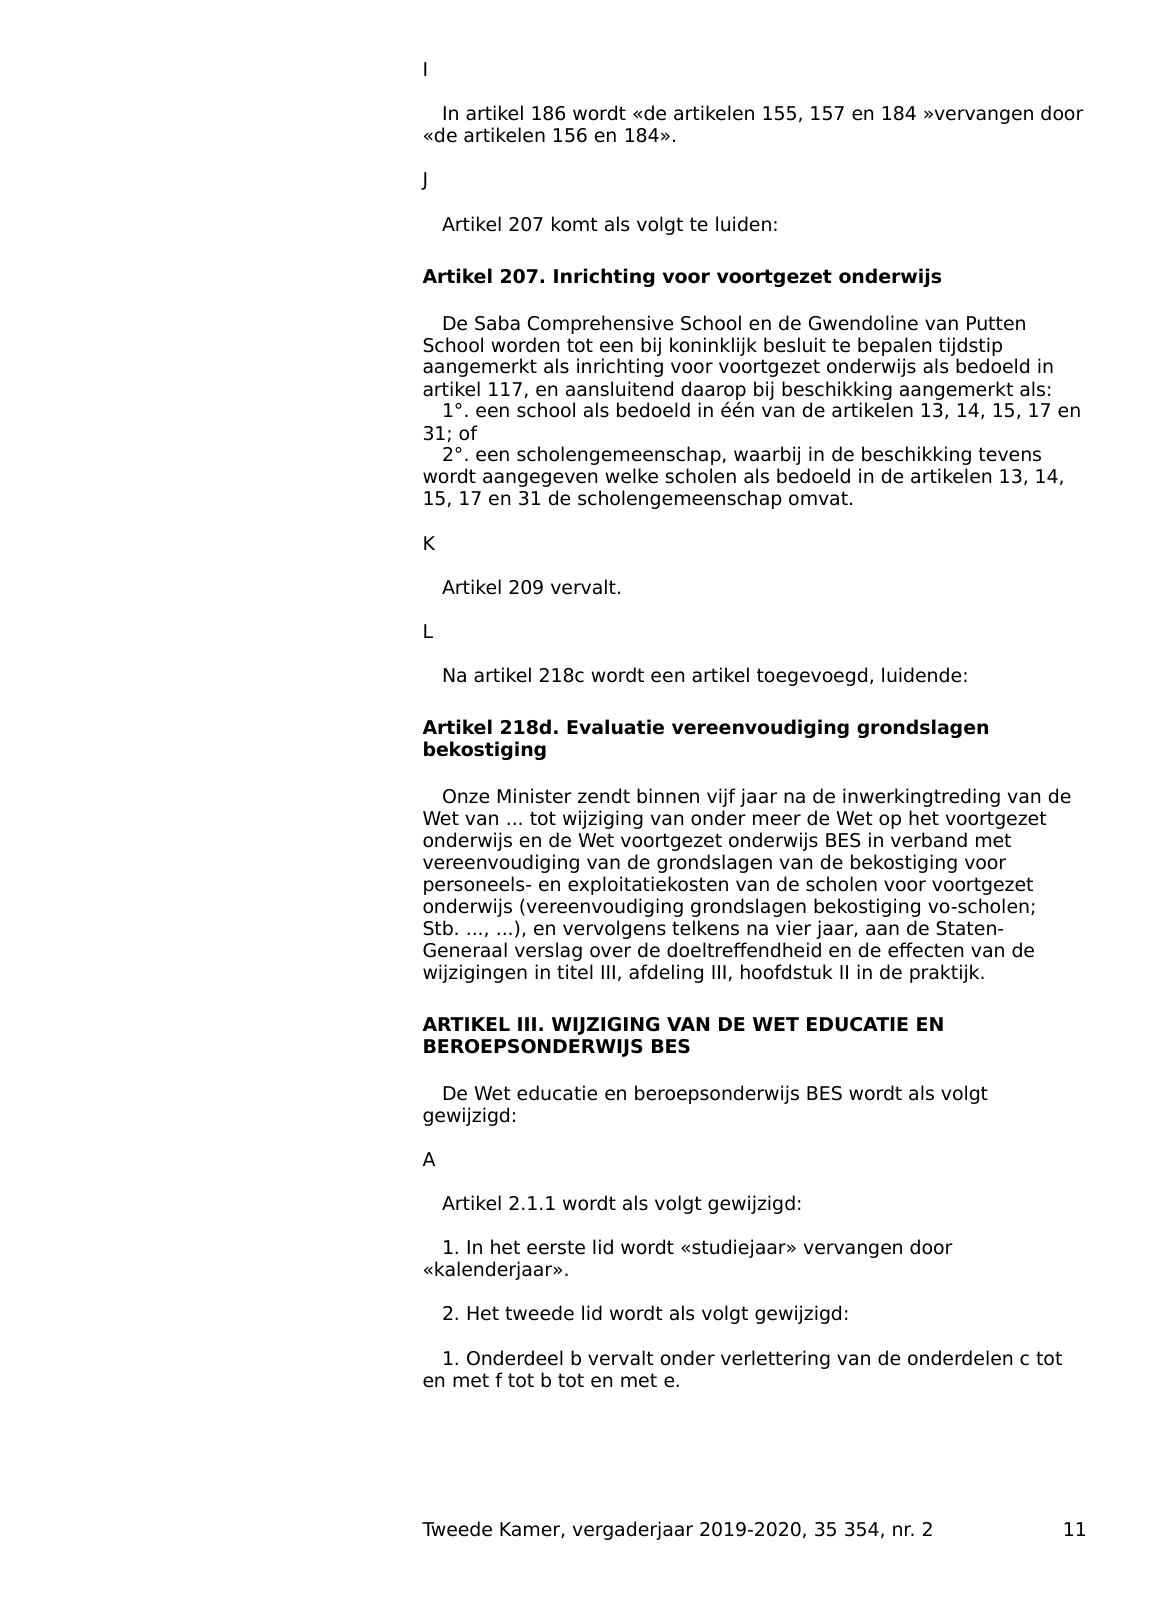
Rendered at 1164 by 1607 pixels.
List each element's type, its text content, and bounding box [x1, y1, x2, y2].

text K [422, 532, 1087, 554]
subtitle ARTIKEL III. WIJZIGING VAN DE WET EDUCATIE EN BEROEPSONDERWIJS BES [422, 1014, 1087, 1058]
text Onze Minister zendt binnen vijf jaar na de inwerkingtreding van de Wet van ... tot wijziging van onder meer de Wet op het voortgezet onderwijs en de Wet voortgezet onderwijs BES in verband met vereenvoudiging van de grondslagen van de bekostiging voor personeels- en exploitatiekosten van de scholen voor voortgezet onderwijs (vereenvoudiging grondslagen bekostiging vo-scholen; Stb. ..., ...), en vervolgens telkens na vier jaar, aan de Staten-Generaal verslag over de doeltreffendheid en de effecten van de wijzigingen in titel III, afdeling III, hoofdstuk II in de praktijk. [422, 786, 1087, 984]
text In artikel 186 wordt «de artikelen 155, 157 en 184 »vervangen door «de artikelen 156 en 184». [422, 103, 1087, 147]
text 2°. een scholengemeenschap, waarbij in de beschikking tevens wordt aangegeven welke scholen als bedoeld in de artikelen 13, 14, 15, 17 en 31 de scholengemeenschap omvat. [422, 444, 1087, 510]
subtitle Artikel 218d. Evaluatie vereenvoudiging grondslagen bekostiging [422, 717, 1087, 761]
subtitle Artikel 207. Inrichting voor voortgezet onderwijs [422, 266, 1087, 287]
text A [422, 1149, 1087, 1171]
text I [422, 59, 1087, 81]
text 1°. een school als bedoeld in één van de artikelen 13, 14, 15, 17 en 31; of [422, 400, 1087, 444]
text Artikel 207 komt als volgt te luiden: [422, 213, 1087, 236]
text L [422, 621, 1087, 643]
text J [422, 169, 1087, 191]
text Artikel 209 vervalt. [422, 577, 1087, 599]
text 2. Het tweede lid wordt als volgt gewijzigd: [422, 1303, 1087, 1325]
text 1. In het eerste lid wordt «studiejaar» vervangen door «kalenderjaar». [422, 1237, 1087, 1281]
text Artikel 2.1.1 wordt als volgt gewijzigd: [422, 1193, 1087, 1215]
text 1. Onderdeel b vervalt onder verlettering van de onderdelen c tot en met f tot b tot en met e. [422, 1347, 1087, 1391]
text Na artikel 218c wordt een artikel toegevoegd, luidende: [422, 665, 1087, 687]
text De Saba Comprehensive School en de Gwendoline van Putten School worden tot een bij koninklijk besluit te bepalen tijdstip aangemerkt als inrichting voor voortgezet onderwijs als bedoeld in artikel 117, en aansluitend daarop bij beschikking aangemerkt als: [422, 312, 1087, 400]
text De Wet educatie en beroepsonderwijs BES wordt als volgt gewijzigd: [422, 1083, 1087, 1127]
